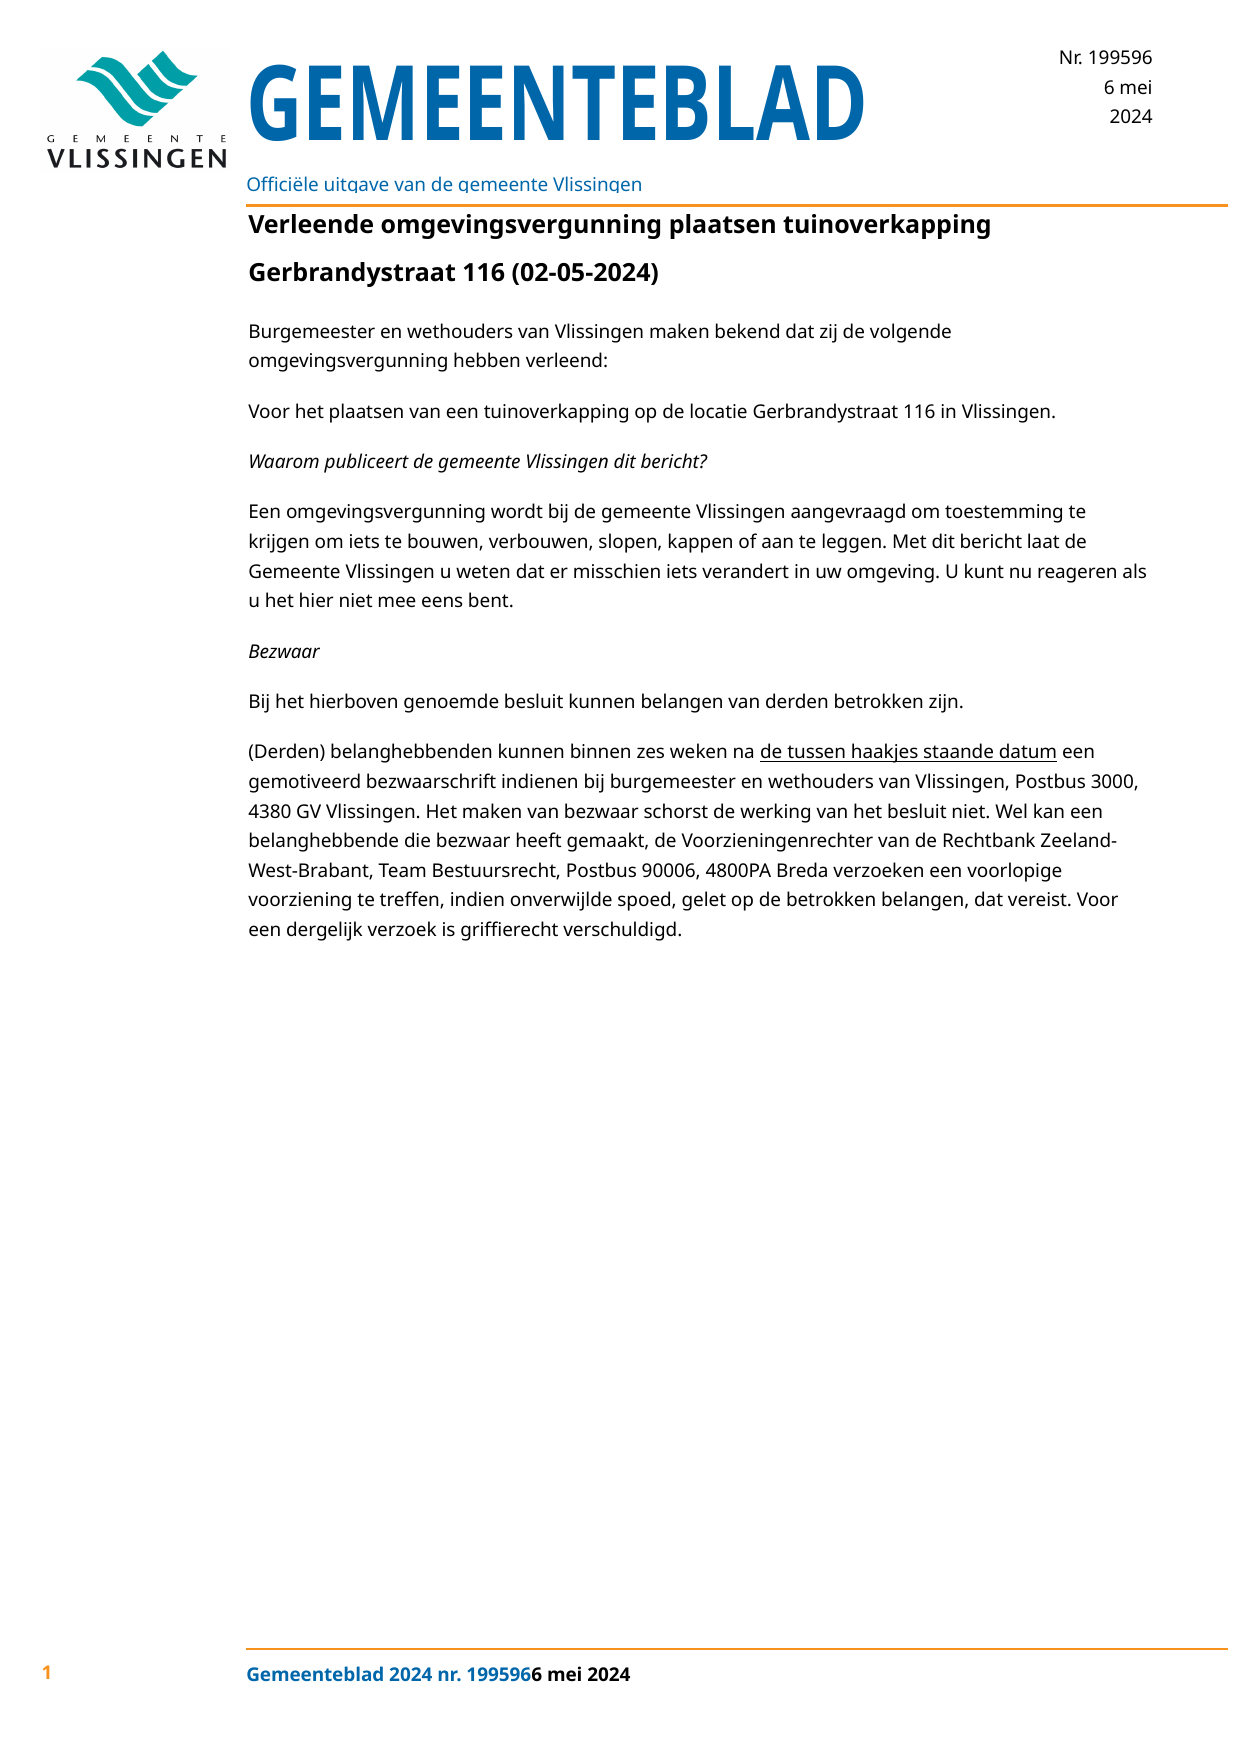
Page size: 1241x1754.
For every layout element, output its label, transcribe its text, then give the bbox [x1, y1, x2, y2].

text Bezwaar [248, 638, 1152, 664]
text Burgemeester en wethouders van Vlissingen maken bekend dat zij de volgende omgevingsvergunning hebben verleend: [248, 318, 1152, 373]
text Een omgevingsvergunning wordt bij de gemeente Vlissingen aangevraagd om toestemming te krijgen om iets te bouwen, verbouwen, slopen, kappen of aan te leggen. Met dit bericht laat de Gemeente Vlissingen u weten dat er misschien iets verandert in uw omgeving. U kunt nu reageren als u het hier niet mee eens bent. [248, 499, 1152, 613]
text Verleende omgevingsvergunning plaatsen tuinoverkapping Gerbrandystraat 116 (02-05-2024) [248, 207, 1152, 288]
picture [41, 47, 231, 172]
text Bij het hierboven genoemde besluit kunnen belangen van derden betrokken zijn. [248, 688, 1152, 714]
text Voor het plaatsen van een tuinoverkapping op de locatie Gerbrandystraat 116 in Vlissingen. [248, 398, 1152, 424]
text (Derden) belanghebbenden kunnen binnen zes weken na de tussen haakjes staande datum een gemotiveerd bezwaarschrift indienen bij burgemeester en wethouders van Vlissingen, Postbus 3000, 4380 GV Vlissingen. Het maken van bezwaar schorst de werking van het besluit niet. Wel kan een belanghebbende die bezwaar heeft gemaakt, de Voorzieningenrechter van de Rechtbank Zeeland-West-Brabant, Team Bestuursrecht, Postbus 90006, 4800PA Breda verzoeken een voorlopige voorziening te treffen, indien onverwijlde spoed, gelet op de betrokken belangen, dat vereist. Voor een dergelijk verzoek is griffierecht verschuldigd. [248, 739, 1152, 942]
text Waarom publiceert de gemeente Vlissingen dit bericht? [248, 448, 1152, 474]
